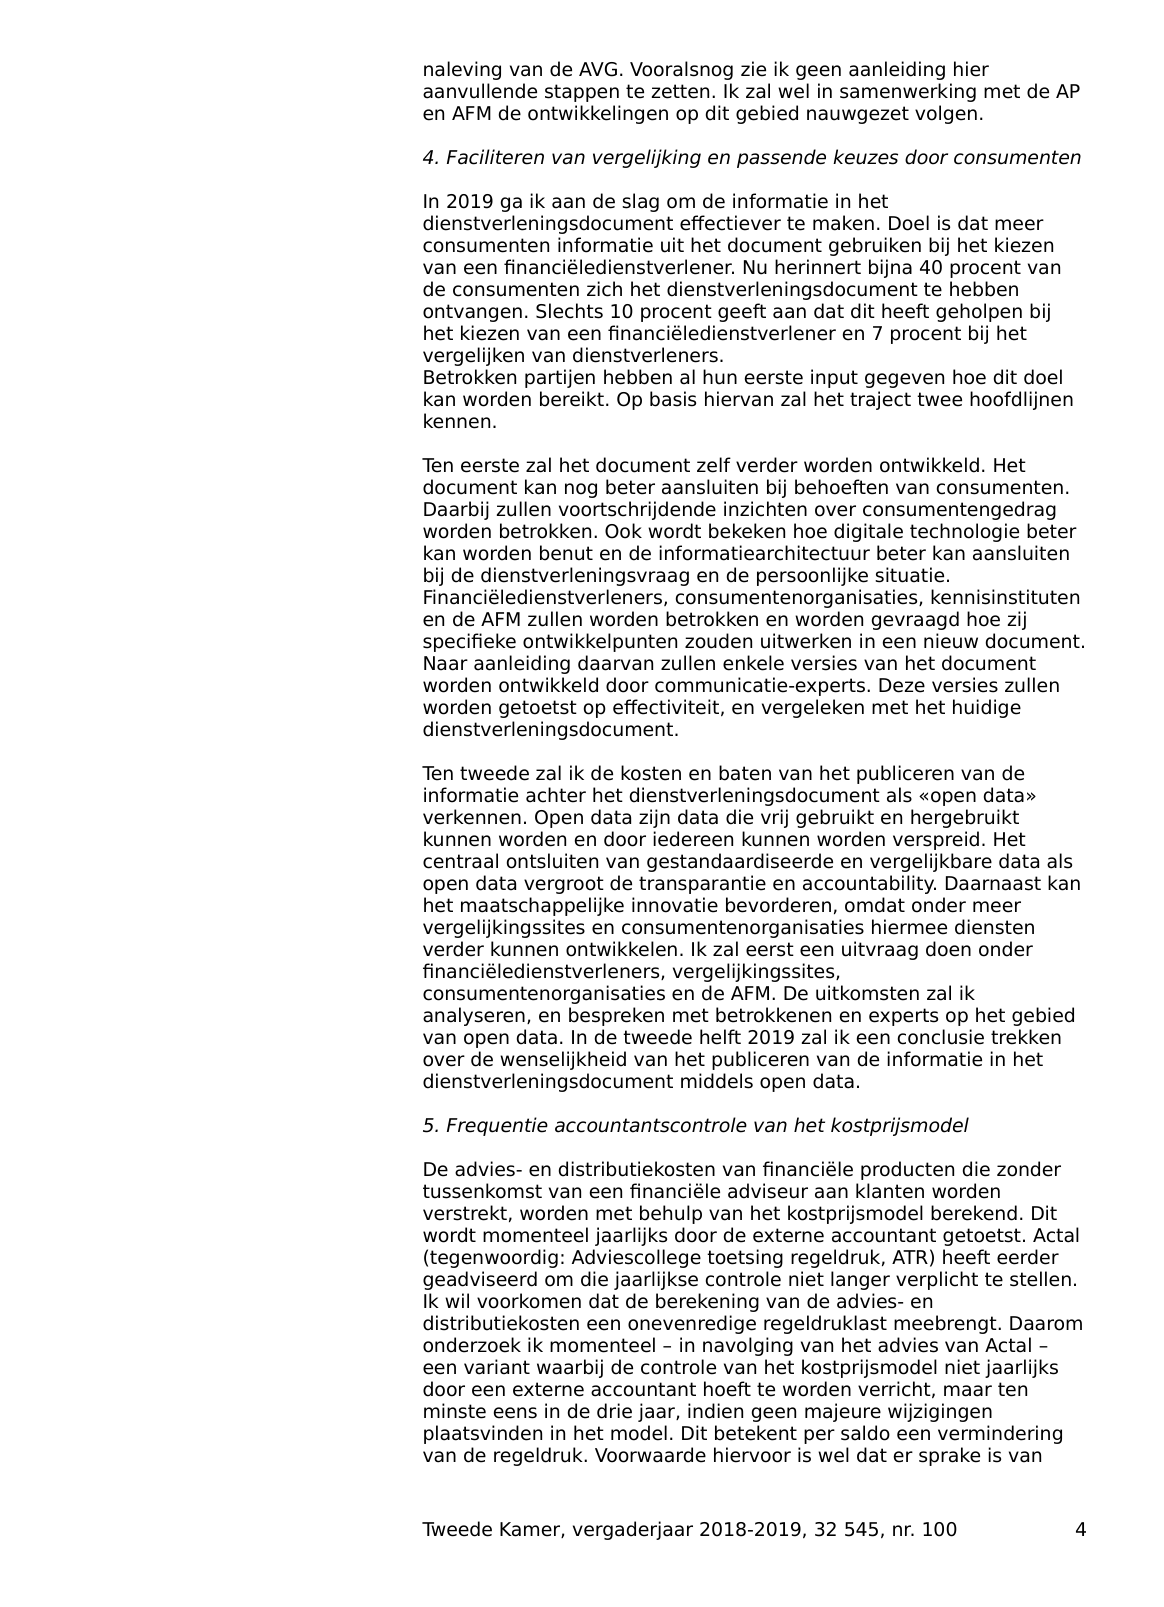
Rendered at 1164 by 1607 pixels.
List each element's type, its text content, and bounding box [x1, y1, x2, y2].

text Ten tweede zal ik de kosten en baten van het publiceren van de informatie achter het dienstverleningsdocument als «open data» verkennen. Open data zijn data die vrij gebruikt en hergebruikt kunnen worden en door iedereen kunnen worden verspreid. Het centraal ontsluiten van gestandaardiseerde en vergelijkbare data als open data vergroot de transparantie en accountability. Daarnaast kan het maatschappelijke innovatie bevorderen, omdat onder meer vergelijkingssites en consumentenorganisaties hiermee diensten verder kunnen ontwikkelen. Ik zal eerst een uitvraag doen onder financiëledienstverleners, vergelijkingssites, consumentenorganisaties en de AFM. De uitkomsten zal ik analyseren, en bespreken met betrokkenen en experts op het gebied van open data. In de tweede helft 2019 zal ik een conclusie trekken over de wenselijkheid van het publiceren van de informatie in het dienstverleningsdocument middels open data. [422, 763, 1087, 1093]
text naleving van de AVG. Vooralsnog zie ik geen aanleiding hier aanvullende stappen te zetten. Ik zal wel in samenwerking met de AP en AFM de ontwikkelingen op dit gebied nauwgezet volgen. [422, 59, 1087, 125]
subtitle 5. Frequentie accountantscontrole van het kostprijsmodel [422, 1115, 1087, 1137]
text Betrokken partijen hebben al hun eerste input gegeven hoe dit doel kan worden bereikt. Op basis hiervan zal het traject twee hoofdlijnen kennen. [422, 367, 1087, 433]
subtitle 4. Faciliteren van vergelijking en passende keuzes door consumenten [422, 147, 1087, 169]
text De advies- en distributiekosten van financiële producten die zonder tussenkomst van een financiële adviseur aan klanten worden verstrekt, worden met behulp van het kostprijsmodel berekend. Dit wordt momenteel jaarlijks door de externe accountant getoetst. Actal (tegenwoordig: Adviescollege toetsing regeldruk, ATR) heeft eerder geadviseerd om die jaarlijkse controle niet langer verplicht te stellen. Ik wil voorkomen dat de berekening van de advies- en distributiekosten een onevenredige regeldruklast meebrengt. Daarom onderzoek ik momenteel – in navolging van het advies van Actal – een variant waarbij de controle van het kostprijsmodel niet jaarlijks door een externe accountant hoeft te worden verricht, maar ten minste eens in de drie jaar, indien geen majeure wijzigingen plaatsvinden in het model. Dit betekent per saldo een vermindering van de regeldruk. Voorwaarde hiervoor is wel dat er sprake is van [422, 1159, 1087, 1467]
text Ten eerste zal het document zelf verder worden ontwikkeld. Het document kan nog beter aansluiten bij behoeften van consumenten. Daarbij zullen voortschrijdende inzichten over consumentengedrag worden betrokken. Ook wordt bekeken hoe digitale technologie beter kan worden benut en de informatiearchitectuur beter kan aansluiten bij de dienstverleningsvraag en de persoonlijke situatie. Financiëledienstverleners, consumentenorganisaties, kennisinstituten en de AFM zullen worden betrokken en worden gevraagd hoe zij specifieke ontwikkelpunten zouden uitwerken in een nieuw document. Naar aanleiding daarvan zullen enkele versies van het document worden ontwikkeld door communicatie-experts. Deze versies zullen worden getoetst op effectiviteit, en vergeleken met het huidige dienstverleningsdocument. [422, 455, 1087, 741]
text In 2019 ga ik aan de slag om de informatie in het dienstverleningsdocument effectiever te maken. Doel is dat meer consumenten informatie uit het document gebruiken bij het kiezen van een financiëledienstverlener. Nu herinnert bijna 40 procent van de consumenten zich het dienstverleningsdocument te hebben ontvangen. Slechts 10 procent geeft aan dat dit heeft geholpen bij het kiezen van een financiëledienstverlener en 7 procent bij het vergelijken van dienstverleners. [422, 191, 1087, 367]
